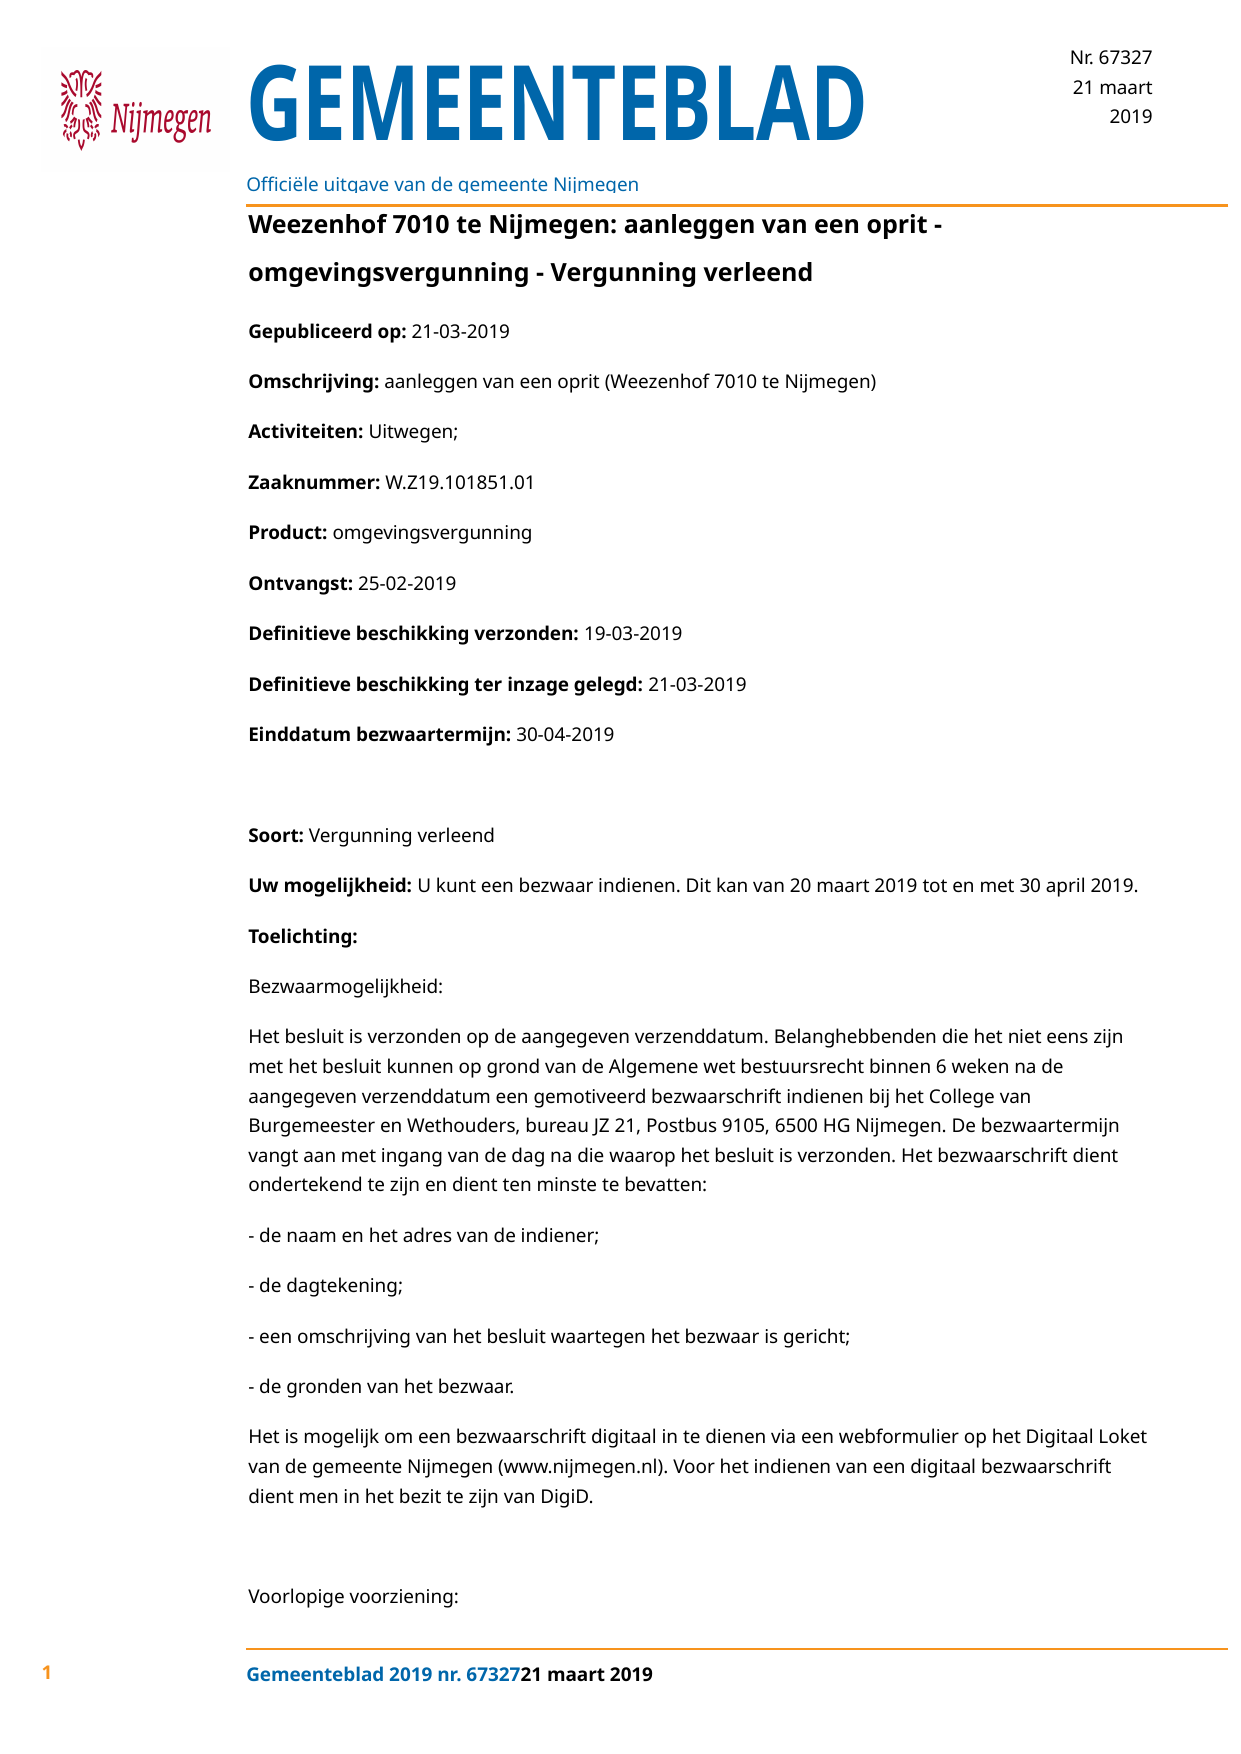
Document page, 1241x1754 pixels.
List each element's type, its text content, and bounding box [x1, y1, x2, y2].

text Het besluit is verzonden op de aangegeven verzenddatum. Belanghebbenden die het niet eens zijn met het besluit kunnen op grond van de Algemene wet bestuursrecht binnen 6 weken na de aangegeven verzenddatum een gemotiveerd bezwaarschrift indienen bij het College van Burgemeester en Wethouders, bureau JZ 21, Postbus 9105, 6500 HG Nijmegen. De bezwaartermijn vangt aan met ingang van de dag na die waarop het besluit is verzonden. Het bezwaarschrift dient ondertekend te zijn en dient ten minste te bevatten: [248, 1024, 1152, 1197]
text Definitieve beschikking ter inzage gelegd: 21-03-2019 [248, 671, 1152, 697]
text - de naam en het adres van de indiener; [248, 1222, 1152, 1248]
text Activiteiten: Uitwegen; [248, 419, 1152, 444]
text Product: omgevingsvergunning [248, 519, 1152, 545]
text Zaaknummer: W.Z19.101851.01 [248, 469, 1152, 495]
text Uw mogelijkheid: U kunt een bezwaar indienen. Dit kan van 20 maart 2019 tot en met 30 april 2019. [248, 872, 1152, 898]
text Voorlopige voorziening: [248, 1584, 1152, 1609]
text Gepubliceerd op: 21-03-2019 [248, 318, 1152, 344]
text - de dagtekening; [248, 1272, 1152, 1298]
text - de gronden van het bezwaar. [248, 1373, 1152, 1399]
text Weezenhof 7010 te Nijmegen: aanleggen van een oprit - omgevingsvergunning - Vergunning verleend [248, 207, 1152, 288]
picture [41, 47, 231, 172]
text - een omschrijving van het besluit waartegen het bezwaar is gericht; [248, 1323, 1152, 1349]
text Omschrijving: aanleggen van een oprit (Weezenhof 7010 te Nijmegen) [248, 368, 1152, 394]
text Het is mogelijk om een bezwaarschrift digitaal in te dienen via een webformulier op het Digitaal Loket van de gemeente Nijmegen (www.nijmegen.nl). Voor het indienen van een digitaal bezwaarschrift dient men in het bezit te zijn van DigiD. [248, 1424, 1152, 1509]
text Toelichting: [248, 923, 1152, 949]
text Definitieve beschikking verzonden: 19-03-2019 [248, 620, 1152, 646]
text Bezwaarmogelijkheid: [248, 973, 1152, 999]
text Soort: Vergunning verleend [248, 822, 1152, 848]
text Einddatum bezwaartermijn: 30-04-2019 [248, 721, 1152, 747]
text Ontvangst: 25-02-2019 [248, 570, 1152, 596]
